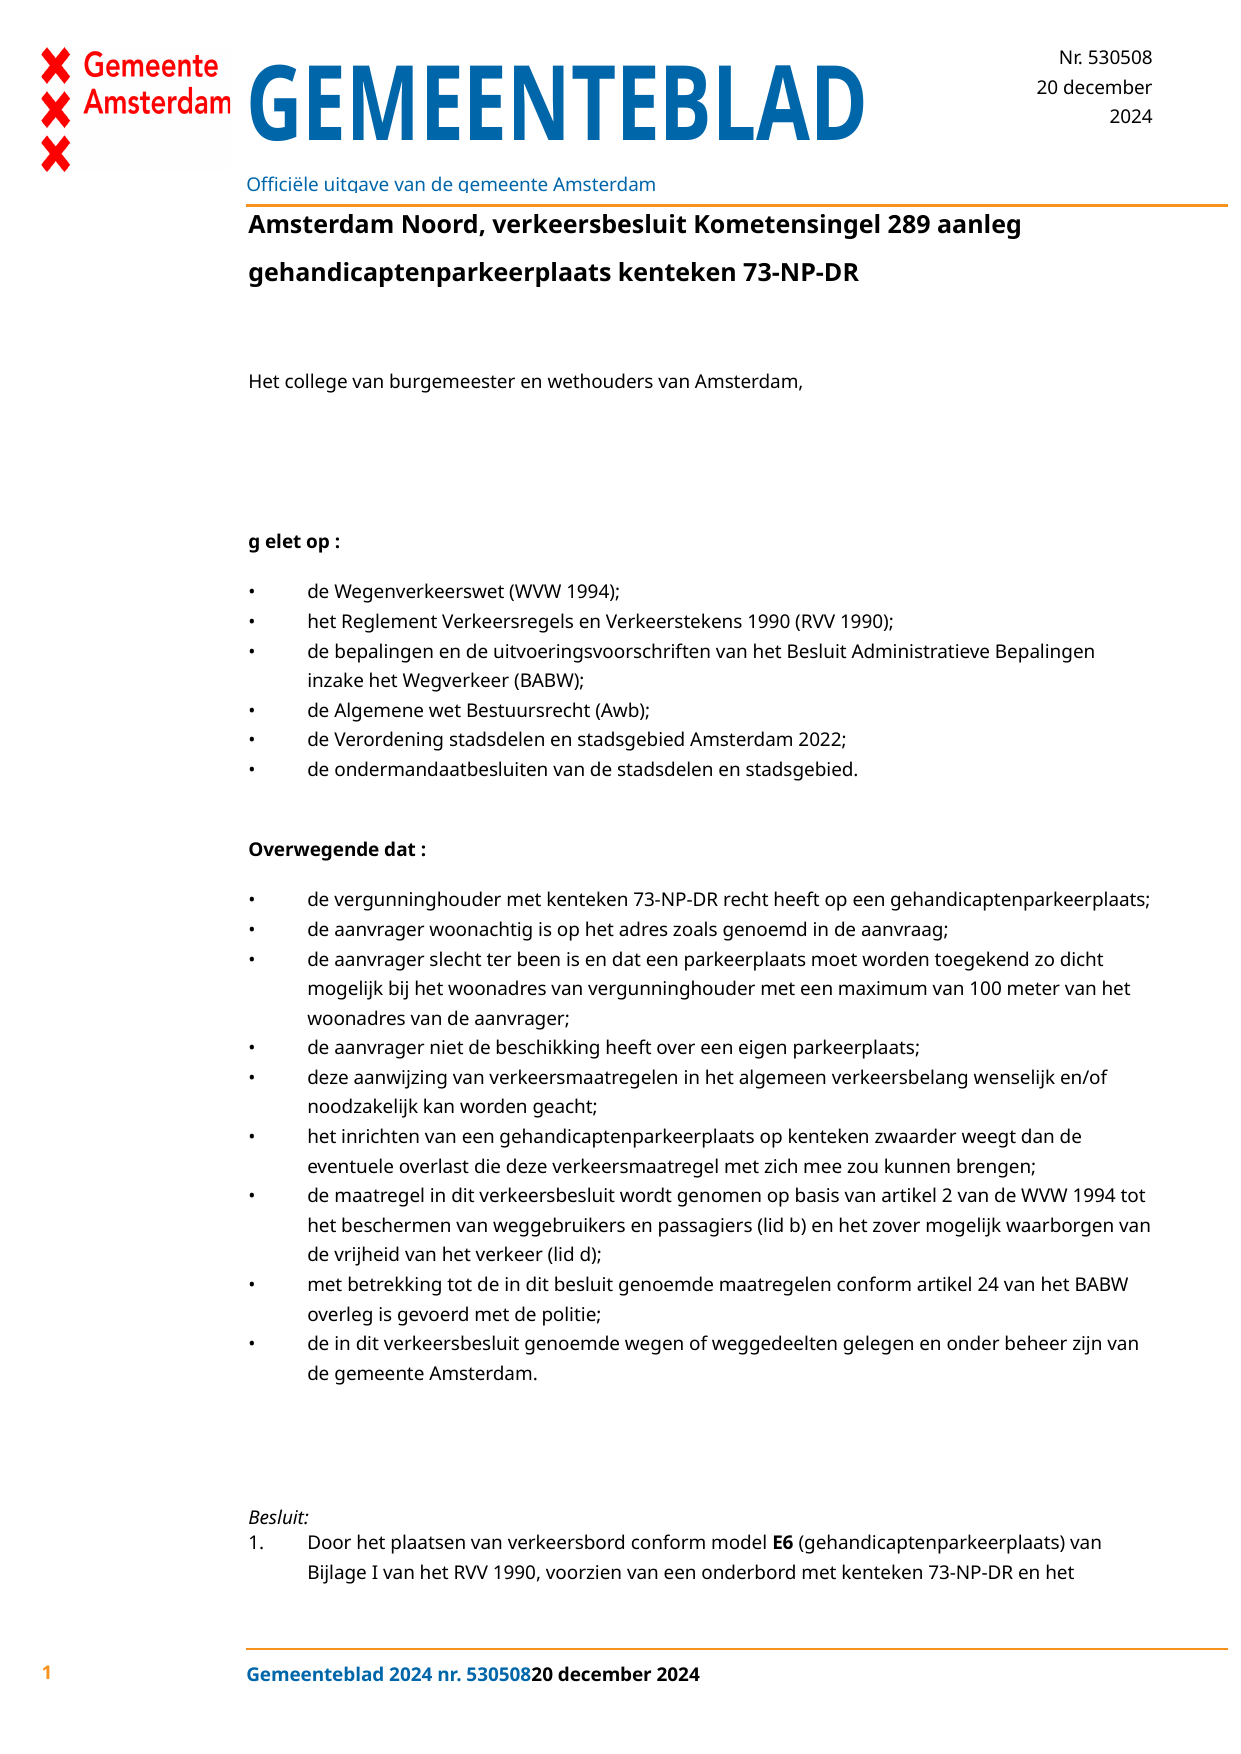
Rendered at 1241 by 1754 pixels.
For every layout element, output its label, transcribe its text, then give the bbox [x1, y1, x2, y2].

text Overwegende dat : [248, 836, 1152, 862]
text Het college van burgemeester en wethouders van Amsterdam, [248, 368, 1152, 394]
list de aanvrager niet de beschikking heeft over een eigen parkeerplaats; [248, 1034, 1152, 1060]
list het Reglement Verkeersregels en Verkeerstekens 1990 (RVV 1990); [248, 608, 1152, 634]
list de ondermandaatbesluiten van de stadsdelen en stadsgebied. [248, 756, 1152, 782]
list de aanvrager slecht ter been is en dat een parkeerplaats moet worden toegekend zo dicht mogelijk bij het woonadres van vergunninghouder met een maximum van 100 meter van het woonadres van de aanvrager; [248, 946, 1152, 1031]
text Amsterdam Noord, verkeersbesluit Kometensingel 289 aanleg gehandicaptenparkeerplaats kenteken 73-NP-DR [248, 207, 1152, 288]
list Door het plaatsen van verkeersbord conform model E6 (gehandicaptenparkeerplaats) van Bijlage I van het RVV 1990, voorzien van een onderbord met kenteken 73-NP-DR en het [248, 1529, 1152, 1585]
list de Wegenverkeerswet (WVW 1994); [248, 579, 1152, 604]
list de in dit verkeersbesluit genoemde wegen of weggedeelten gelegen en onder beheer zijn van de gemeente Amsterdam. [248, 1330, 1152, 1386]
list de Verordening stadsdelen en stadsgebied Amsterdam 2022; [248, 727, 1152, 752]
list met betrekking tot de in dit besluit genoemde maatregelen conform artikel 24 van het BABW overleg is gevoerd met de politie; [248, 1271, 1152, 1326]
list deze aanwijzing van verkeersmaatregelen in het algemeen verkeersbelang wenselijk en/of noodzakelijk kan worden geacht; [248, 1064, 1152, 1119]
list het inrichten van een gehandicaptenparkeerplaats op kenteken zwaarder weegt dan de eventuele overlast die deze verkeersmaatregel met zich mee zou kunnen brengen; [248, 1123, 1152, 1178]
picture [41, 47, 231, 172]
list de maatregel in dit verkeersbesluit wordt genomen op basis van artikel 2 van de WVW 1994 tot het beschermen van weggebruikers en passagiers (lid b) en het zover mogelijk waarborgen van de vrijheid van het verkeer (lid d); [248, 1182, 1152, 1267]
list de Algemene wet Bestuursrecht (Awb); [248, 697, 1152, 723]
text Besluit: [248, 1504, 1152, 1529]
list de vergunninghouder met kenteken 73-NP-DR recht heeft op een gehandicaptenparkeerplaats; [248, 887, 1152, 912]
text g elet op : [248, 528, 1152, 554]
list de bepalingen en de uitvoeringsvoorschriften van het Besluit Administratieve Bepalingen inzake het Wegverkeer (BABW); [248, 638, 1152, 693]
list de aanvrager woonachtig is op het adres zoals genoemd in de aanvraag; [248, 916, 1152, 942]
